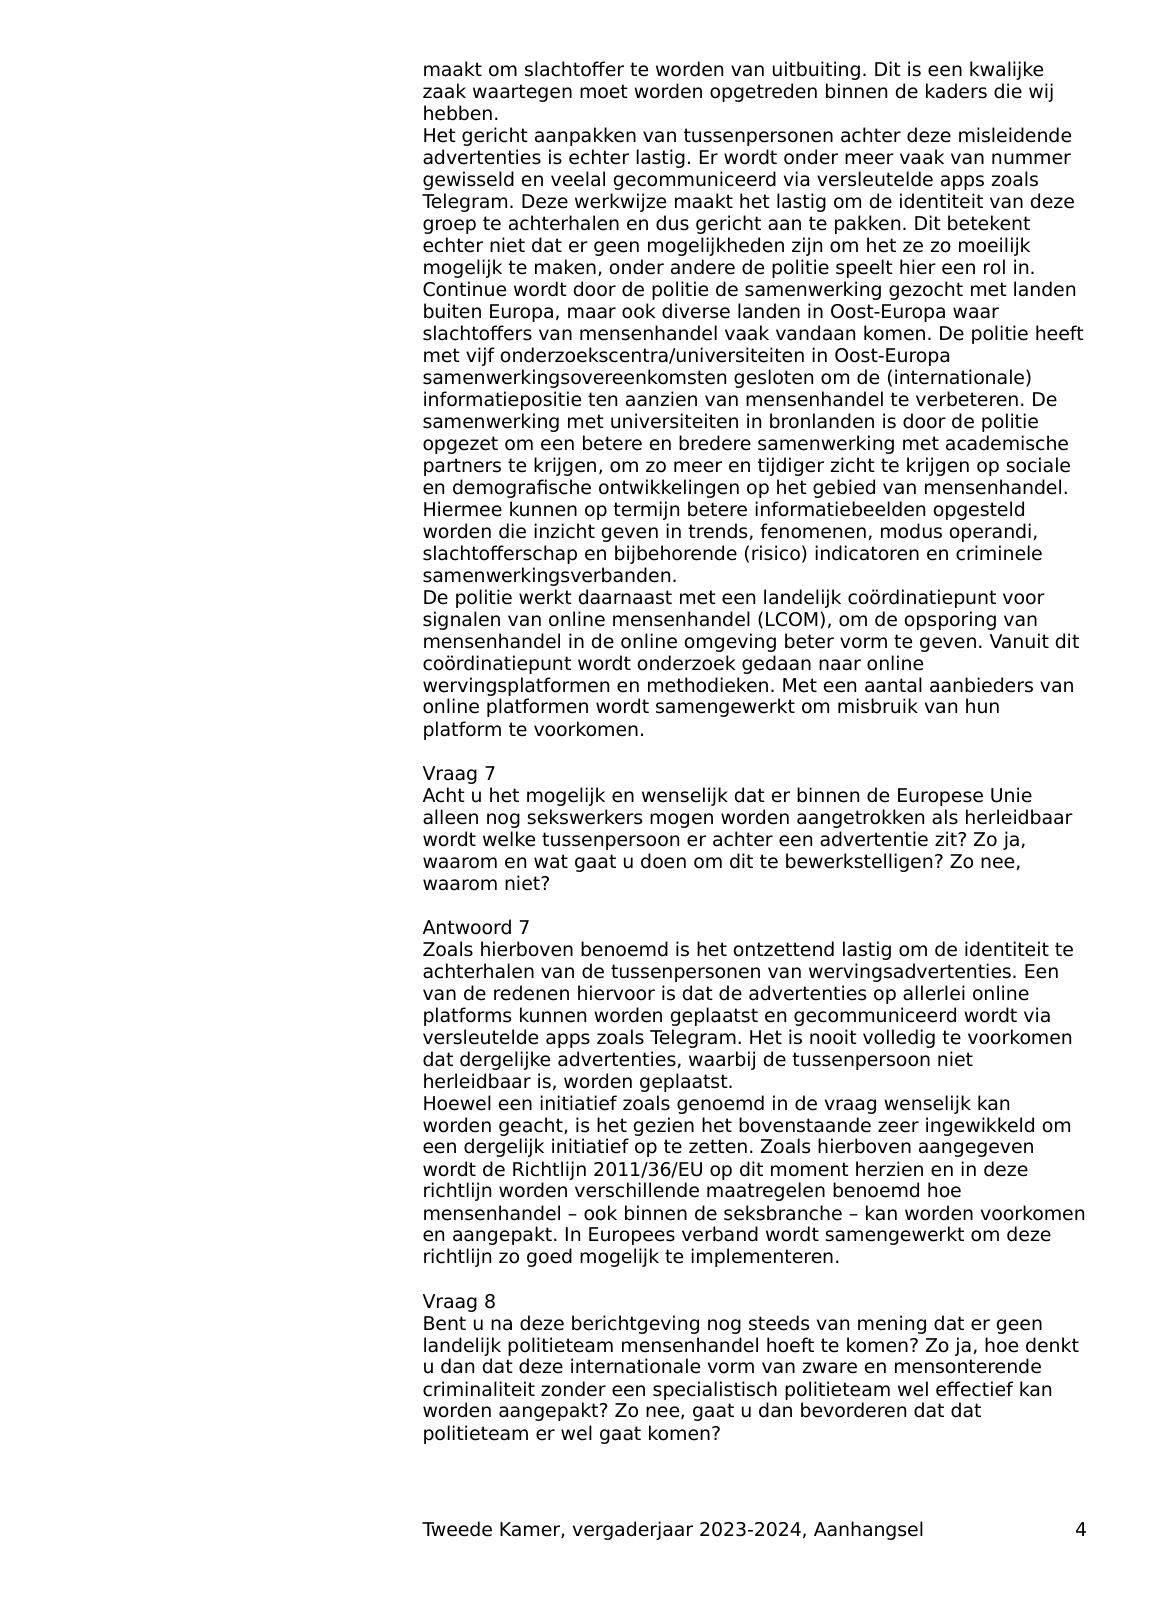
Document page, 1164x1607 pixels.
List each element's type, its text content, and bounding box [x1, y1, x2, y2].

text Zoals hierboven benoemd is het ontzettend lastig om de identiteit te achterhalen van de tussenpersonen van wervingsadvertenties. Een van de redenen hiervoor is dat de advertenties op allerlei online platforms kunnen worden geplaatst en gecommuniceerd wordt via versleutelde apps zoals Telegram. Het is nooit volledig te voorkomen dat dergelijke advertenties, waarbij de tussenpersoon niet herleidbaar is, worden geplaatst. [422, 939, 1087, 1092]
text De politie werkt daarnaast met een landelijk coördinatiepunt voor signalen van online mensenhandel (LCOM), om de opsporing van mensenhandel in de online omgeving beter vorm te geven. Vanuit dit coördinatiepunt wordt onderzoek gedaan naar online wervingsplatformen en methodieken. Met een aantal aanbieders van online platformen wordt samengewerkt om misbruik van hun platform te voorkomen. [422, 587, 1087, 740]
text maakt om slachtoffer te worden van uitbuiting. Dit is een kwalijke zaak waartegen moet worden opgetreden binnen de kaders die wij hebben. [422, 59, 1087, 125]
text Het gericht aanpakken van tussenpersonen achter deze misleidende advertenties is echter lastig. Er wordt onder meer vaak van nummer gewisseld en veelal gecommuniceerd via versleutelde apps zoals Telegram. Deze werkwijze maakt het lastig om de identiteit van deze groep te achterhalen en dus gericht aan te pakken. Dit betekent echter niet dat er geen mogelijkheden zijn om het ze zo moeilijk mogelijk te maken, onder andere de politie speelt hier een rol in. [422, 125, 1087, 279]
text Vraag 7 [422, 763, 1087, 784]
text Vraag 8 [422, 1291, 1087, 1312]
text Bent u na deze berichtgeving nog steeds van mening dat er geen landelijk politieteam mensenhandel hoeft te komen? Zo ja, hoe denkt u dan dat deze internationale vorm van zware en mensonterende criminaliteit zonder een specialistisch politieteam wel effectief kan worden aangepakt? Zo nee, gaat u dan bevorderen dat dat politieteam er wel gaat komen? [422, 1312, 1087, 1444]
text Acht u het mogelijk en wenselijk dat er binnen de Europese Unie alleen nog sekswerkers mogen worden aangetrokken als herleidbaar wordt welke tussenpersoon er achter een advertentie zit? Zo ja, waarom en wat gaat u doen om dit te bewerkstelligen? Zo nee, waarom niet? [422, 784, 1087, 894]
text Hoewel een initiatief zoals genoemd in de vraag wenselijk kan worden geacht, is het gezien het bovenstaande zeer ingewikkeld om een dergelijk initiatief op te zetten. Zoals hierboven aangegeven wordt de Richtlijn 2011/36/EU op dit moment herzien en in deze richtlijn worden verschillende maatregelen benoemd hoe mensenhandel – ook binnen de seksbranche – kan worden voorkomen en aangepakt. In Europees verband wordt samengewerkt om deze richtlijn zo goed mogelijk te implementeren. [422, 1092, 1087, 1268]
text Continue wordt door de politie de samenwerking gezocht met landen buiten Europa, maar ook diverse landen in Oost-Europa waar slachtoffers van mensenhandel vaak vandaan komen. De politie heeft met vijf onderzoekscentra/universiteiten in Oost-Europa samenwerkingsovereenkomsten gesloten om de (internationale) informatiepositie ten aanzien van mensenhandel te verbeteren. De samenwerking met universiteiten in bronlanden is door de politie opgezet om een betere en bredere samenwerking met academische partners te krijgen, om zo meer en tijdiger zicht te krijgen op sociale en demografische ontwikkelingen op het gebied van mensenhandel. Hiermee kunnen op termijn betere informatiebeelden opgesteld worden die inzicht geven in trends, fenomenen, modus operandi, slachtofferschap en bijbehorende (risico) indicatoren en criminele samenwerkingsverbanden. [422, 279, 1087, 587]
text Antwoord 7 [422, 917, 1087, 939]
